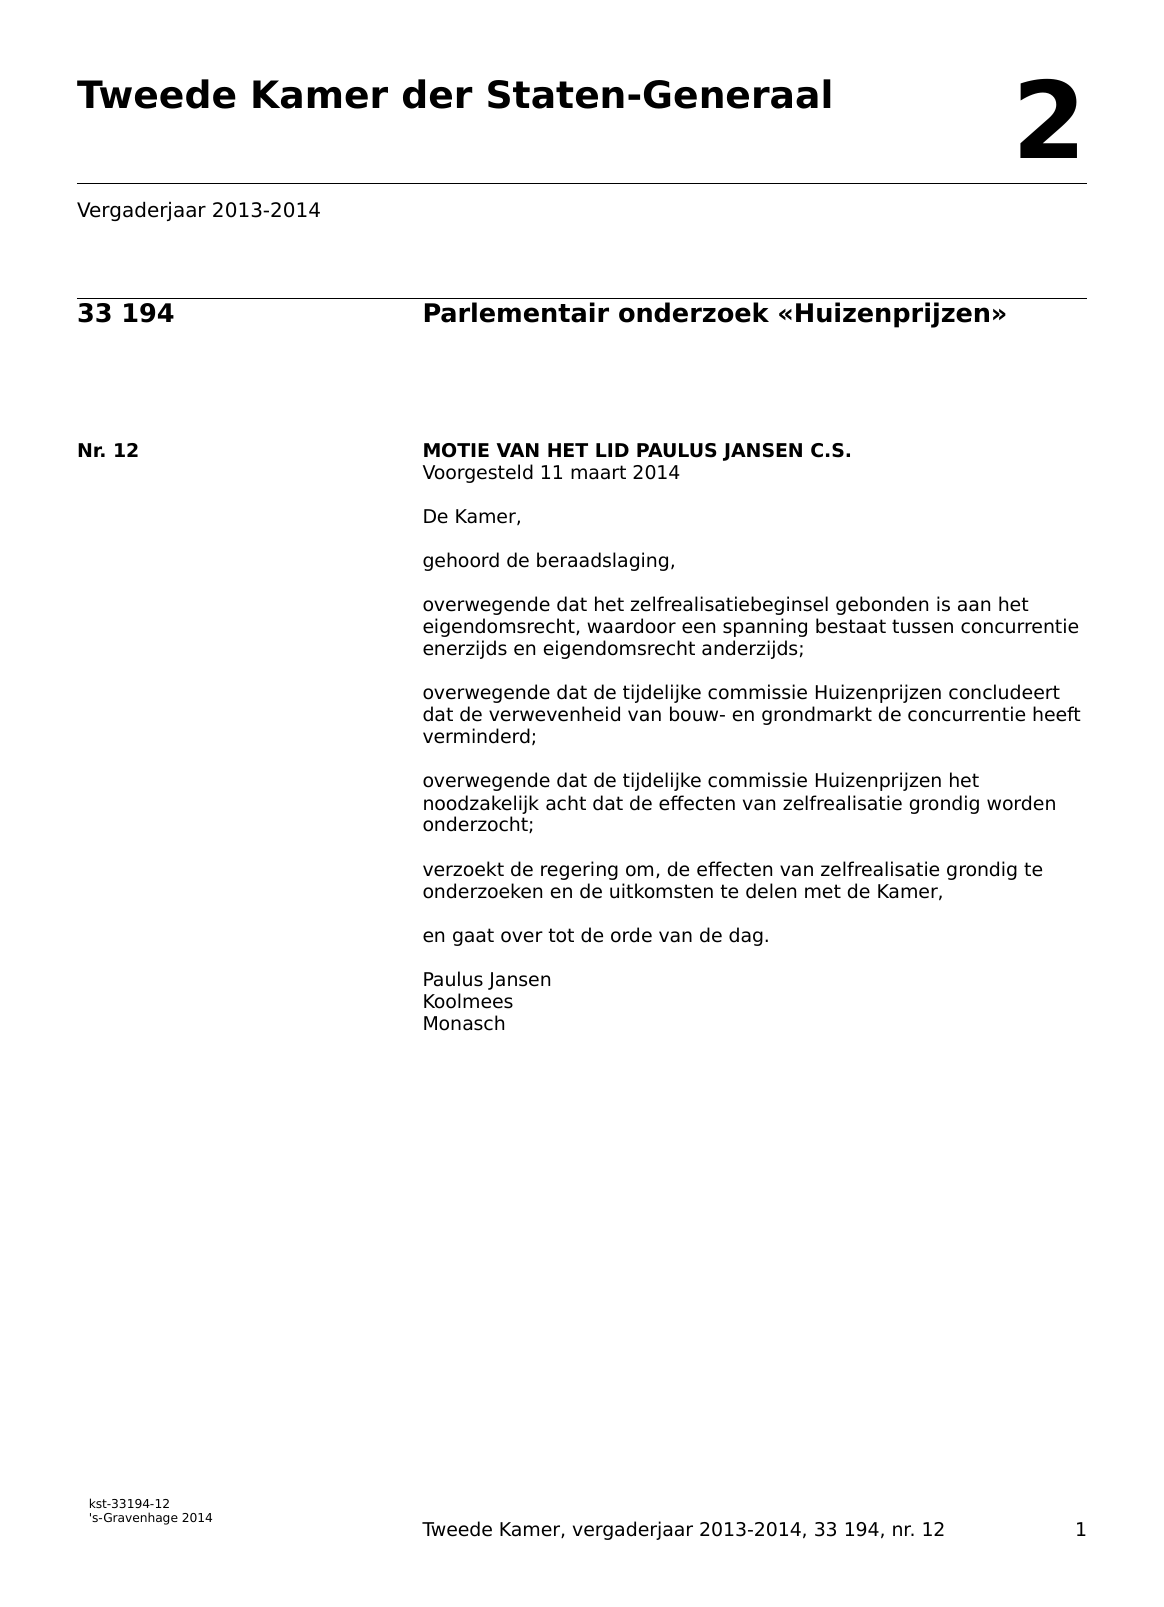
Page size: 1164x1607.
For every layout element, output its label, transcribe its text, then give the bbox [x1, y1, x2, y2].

text en gaat over tot de orde van de dag. [422, 925, 1087, 947]
table_header 2 [886, 59, 1087, 183]
subtitle 33 194 Parlementair onderzoek «Huizenprijzen» [77, 299, 1087, 329]
text De Kamer, [422, 506, 1087, 528]
text Voorgesteld 11 maart 2014 [422, 462, 1087, 484]
table_cell Vergaderjaar 2013-2014 [77, 184, 1087, 298]
text overwegende dat het zelfrealisatiebeginsel gebonden is aan het eigendomsrecht, waardoor een spanning bestaat tussen concurrentie enerzijds en eigendomsrecht anderzijds; [422, 594, 1087, 660]
text kst-33194-12 [88, 1497, 323, 1511]
text gehoord de beraadslaging, [422, 550, 1087, 572]
text verzoekt de regering om, de effecten van zelfrealisatie grondig te onderzoeken en de uitkomsten te delen met de Kamer, [422, 858, 1087, 902]
subtitle Nr. 12 MOTIE VAN HET LID PAULUS JANSEN C.S. [77, 440, 1087, 462]
text Koolmees [422, 991, 1087, 1013]
text overwegende dat de tijdelijke commissie Huizenprijzen het noodzakelijk acht dat de effecten van zelfrealisatie grondig worden onderzocht; [422, 770, 1087, 836]
text Monasch [422, 1013, 1087, 1035]
text 's-Gravenhage 2014 [88, 1511, 323, 1525]
table_header Tweede Kamer der Staten-Generaal [77, 59, 886, 183]
text Paulus Jansen [422, 969, 1087, 991]
text overwegende dat de tijdelijke commissie Huizenprijzen concludeert dat de verwevenheid van bouw- en grondmarkt de concurrentie heeft verminderd; [422, 682, 1087, 748]
